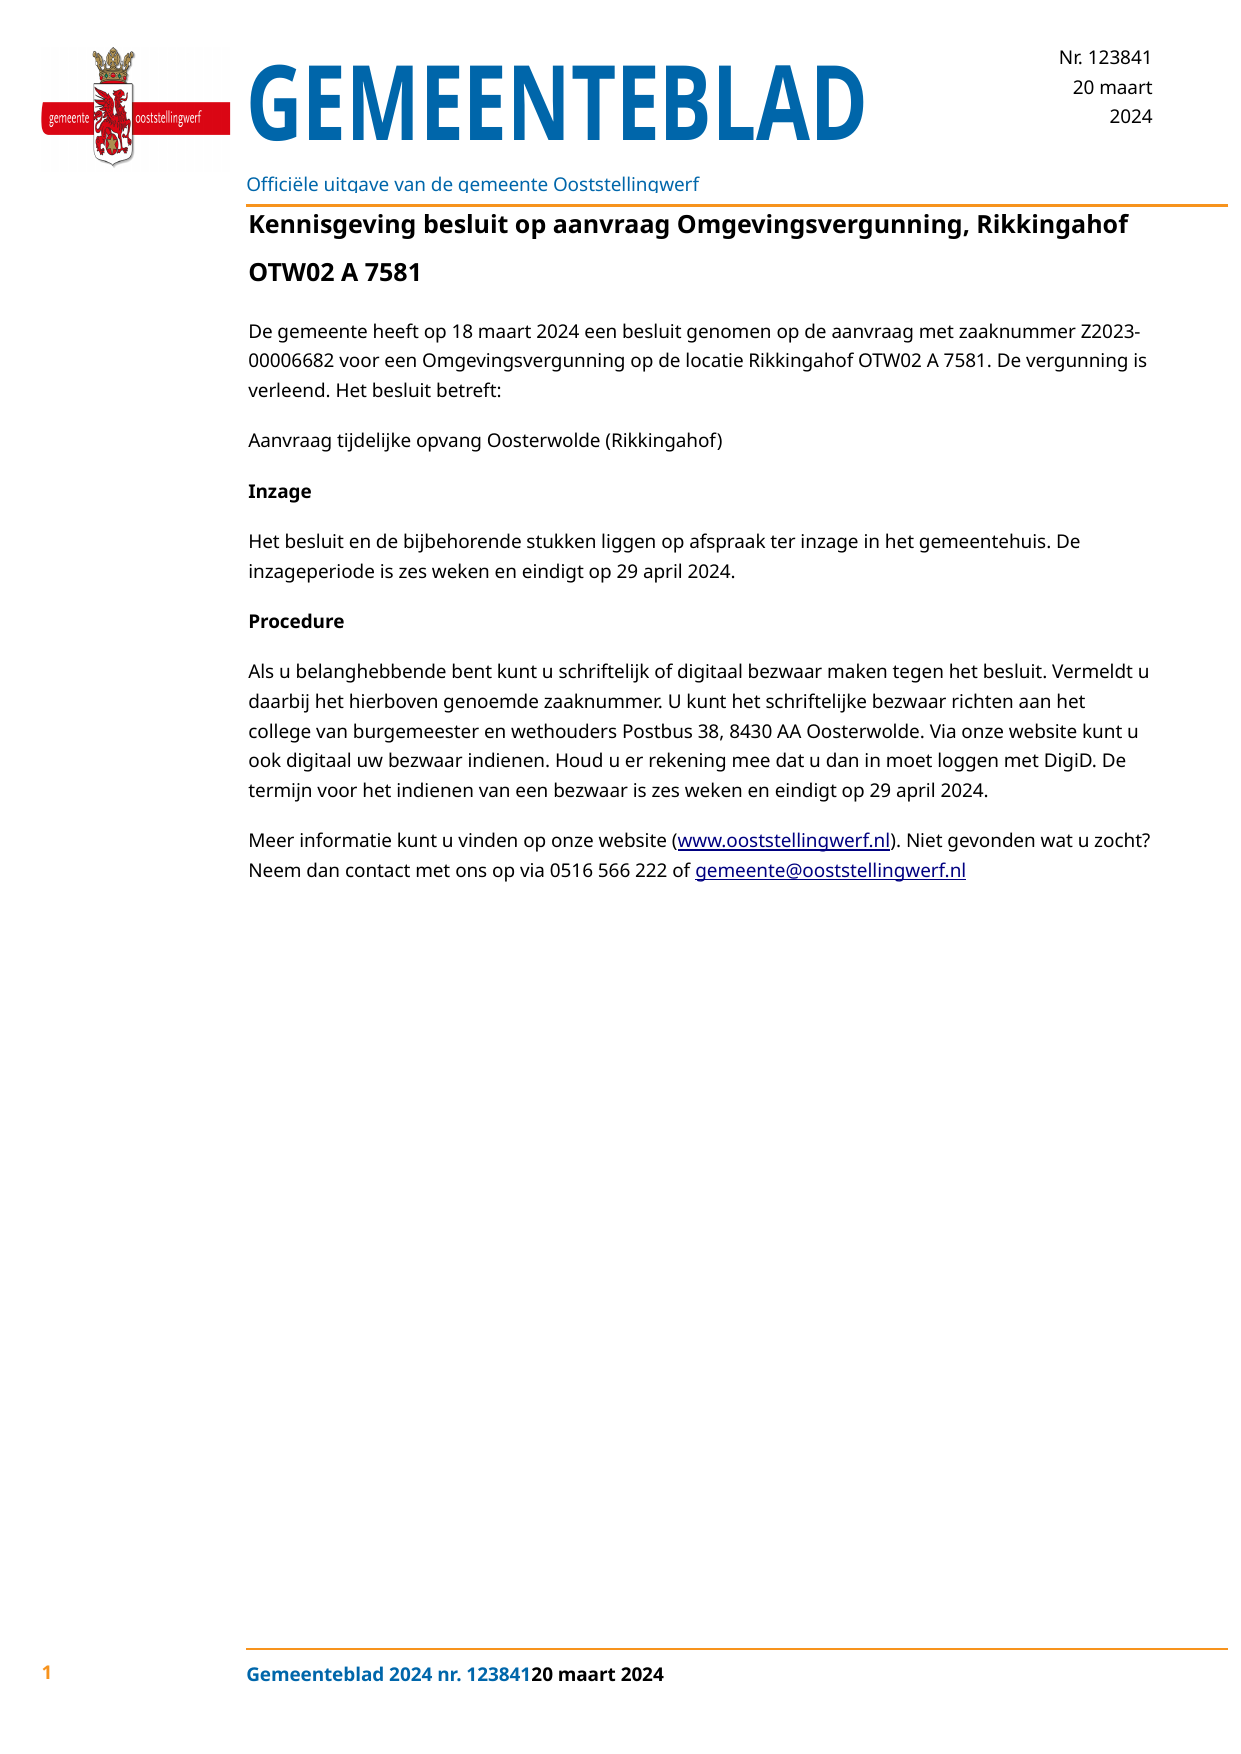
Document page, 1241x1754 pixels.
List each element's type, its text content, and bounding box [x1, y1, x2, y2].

text De gemeente heeft op 18 maart 2024 een besluit genomen op de aanvraag met zaaknummer Z2023-00006682 voor een Omgevingsvergunning op de locatie Rikkingahof OTW02 A 7581. De vergunning is verleend. Het besluit betreft: [248, 318, 1152, 403]
text Het besluit en de bijbehorende stukken liggen op afspraak ter inzage in het gemeentehuis. De inzageperiode is zes weken en eindigt op 29 april 2024. [248, 528, 1152, 584]
text Meer informatie kunt u vinden op onze website (www.ooststellingwerf.nl). Niet gevonden wat u zocht? Neem dan contact met ons op via 0516 566 222 of gemeente@ooststellingwerf.nl [248, 827, 1152, 883]
text Procedure [248, 608, 1152, 634]
picture [41, 47, 231, 172]
text Aanvraag tijdelijke opvang Oosterwolde (Rikkingahof) [248, 427, 1152, 453]
text Inzage [248, 478, 1152, 504]
text Als u belanghebbende bent kunt u schriftelijk of digitaal bezwaar maken tegen het besluit. Vermeldt u daarbij het hierboven genoemde zaaknummer. U kunt het schriftelijke bezwaar richten aan het college van burgemeester en wethouders Postbus 38, 8430 AA Oosterwolde. Via onze website kunt u ook digitaal uw bezwaar indienen. Houd u er rekening mee dat u dan in moet loggen met DigiD. De termijn voor het indienen van een bezwaar is zes weken en eindigt op 29 april 2024. [248, 659, 1152, 803]
text Kennisgeving besluit op aanvraag Omgevingsvergunning, Rikkingahof OTW02 A 7581 [248, 207, 1152, 288]
